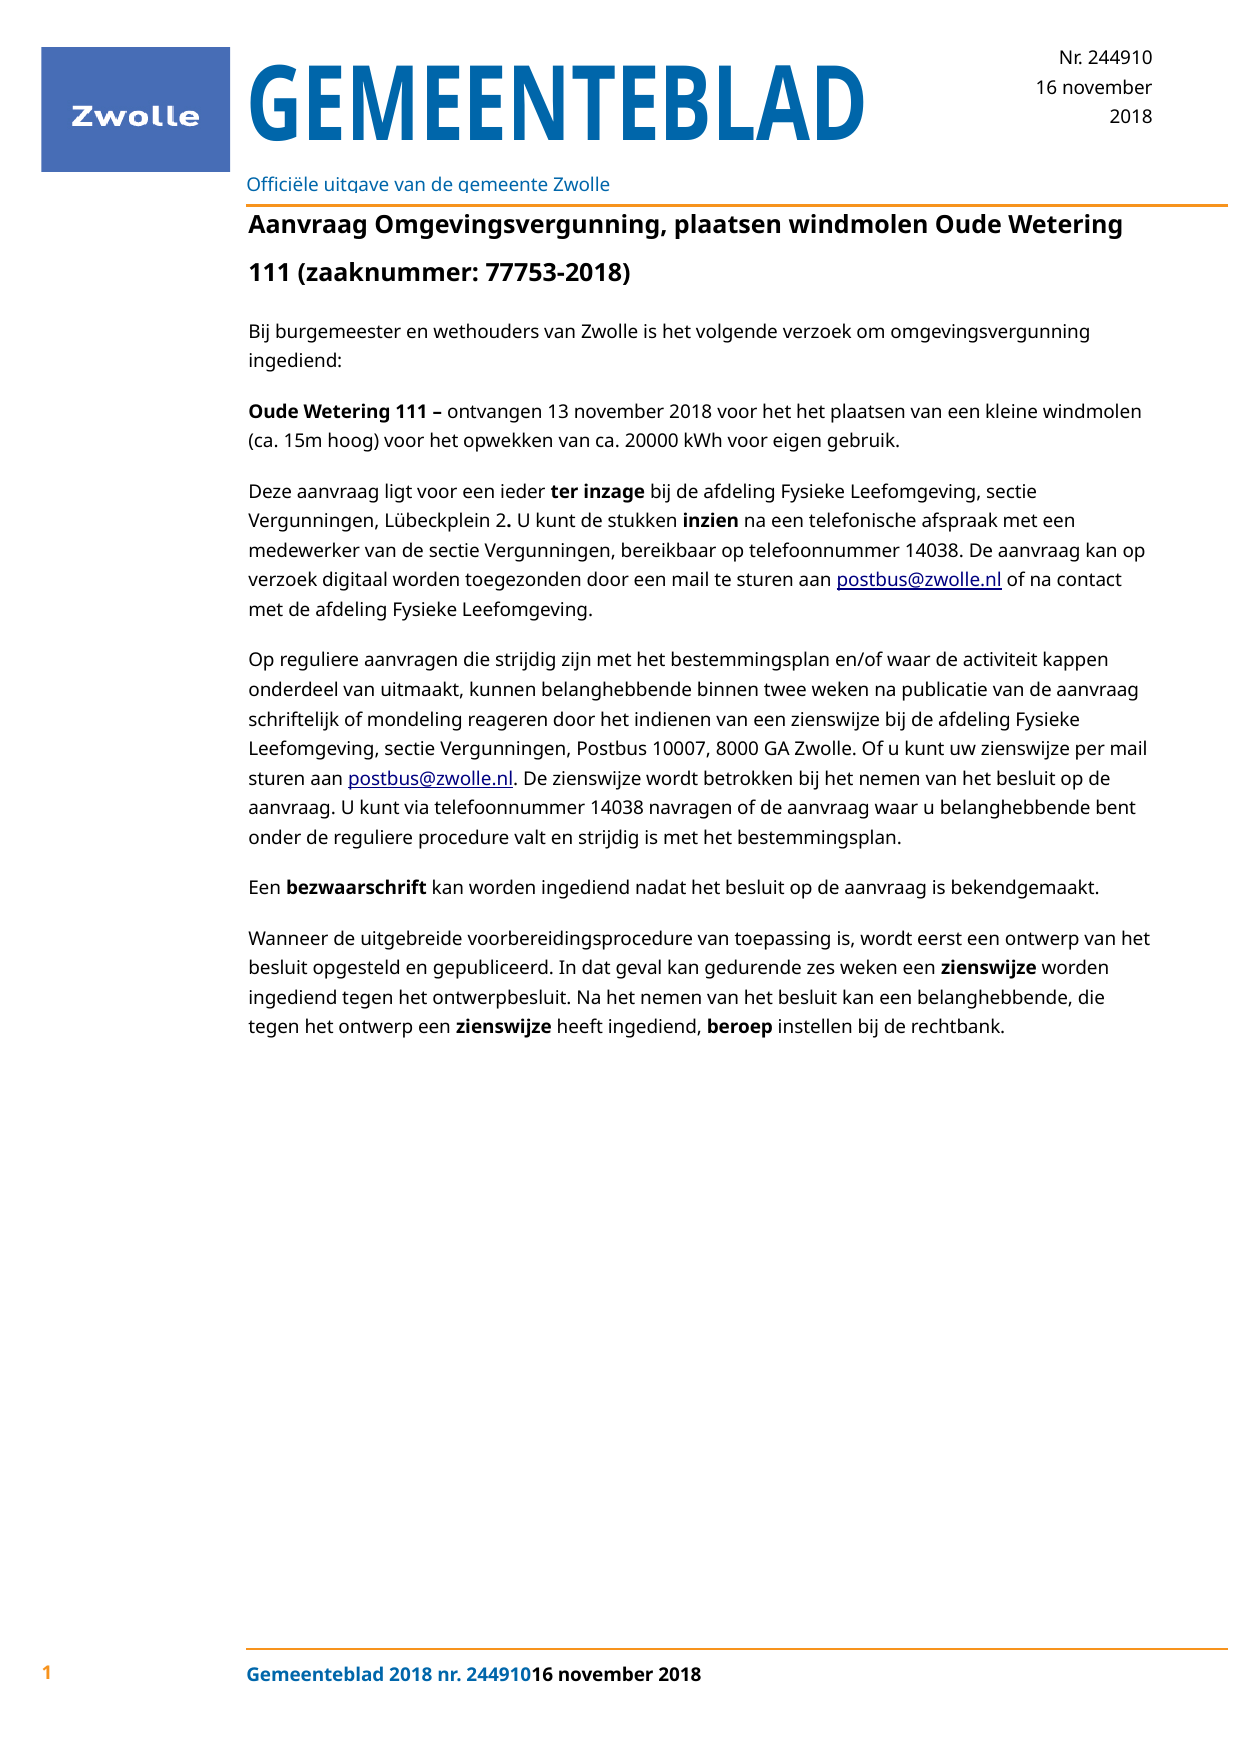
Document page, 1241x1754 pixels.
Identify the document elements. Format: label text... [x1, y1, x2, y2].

text Op reguliere aanvragen die strijdig zijn met het bestemmingsplan en/of waar de activiteit kappen onderdeel van uitmaakt, kunnen belanghebbende binnen twee weken na publicatie van de aanvraag schriftelijk of mondeling reageren door het indienen van een zienswijze bij de afdeling Fysieke Leefomgeving, sectie Vergunningen, Postbus 10007, 8000 GA Zwolle. Of u kunt uw zienswijze per mail sturen aan postbus@zwolle.nl. De zienswijze wordt betrokken bij het nemen van het besluit op de aanvraag. U kunt via telefoonnummer 14038 navragen of de aanvraag waar u belanghebbende bent onder de reguliere procedure valt en strijdig is met het bestemmingsplan. [248, 647, 1152, 850]
text Wanneer de uitgebreide voorbereidingsprocedure van toepassing is, wordt eerst een ontwerp van het besluit opgesteld en gepubliceerd. In dat geval kan gedurende zes weken een zienswijze worden ingediend tegen het ontwerpbesluit. Na het nemen van het besluit kan een belanghebbende, die tegen het ontwerp een zienswijze heeft ingediend, beroep instellen bij de rechtbank. [248, 925, 1152, 1039]
text Bij burgemeester en wethouders van Zwolle is het volgende verzoek om omgevingsvergunning ingediend: [248, 318, 1152, 373]
picture [41, 47, 231, 172]
text Aanvraag Omgevingsvergunning, plaatsen windmolen Oude Wetering 111 (zaaknummer: 77753-2018) [248, 207, 1152, 288]
text Deze aanvraag ligt voor een ieder ter inzage bij de afdeling Fysieke Leefomgeving, sectie Vergunningen, Lübeckplein 2. U kunt de stukken inzien na een telefonische afspraak met een medewerker van de sectie Vergunningen, bereikbaar op telefoonnummer 14038. De aanvraag kan op verzoek digitaal worden toegezonden door een mail te sturen aan postbus@zwolle.nl of na contact met de afdeling Fysieke Leefomgeving. [248, 478, 1152, 622]
text Een bezwaarschrift kan worden ingediend nadat het besluit op de aanvraag is bekendgemaakt. [248, 874, 1152, 900]
text Oude Wetering 111 – ontvangen 13 november 2018 voor het het plaatsen van een kleine windmolen (ca. 15m hoog) voor het opwekken van ca. 20000 kWh voor eigen gebruik. [248, 398, 1152, 453]
